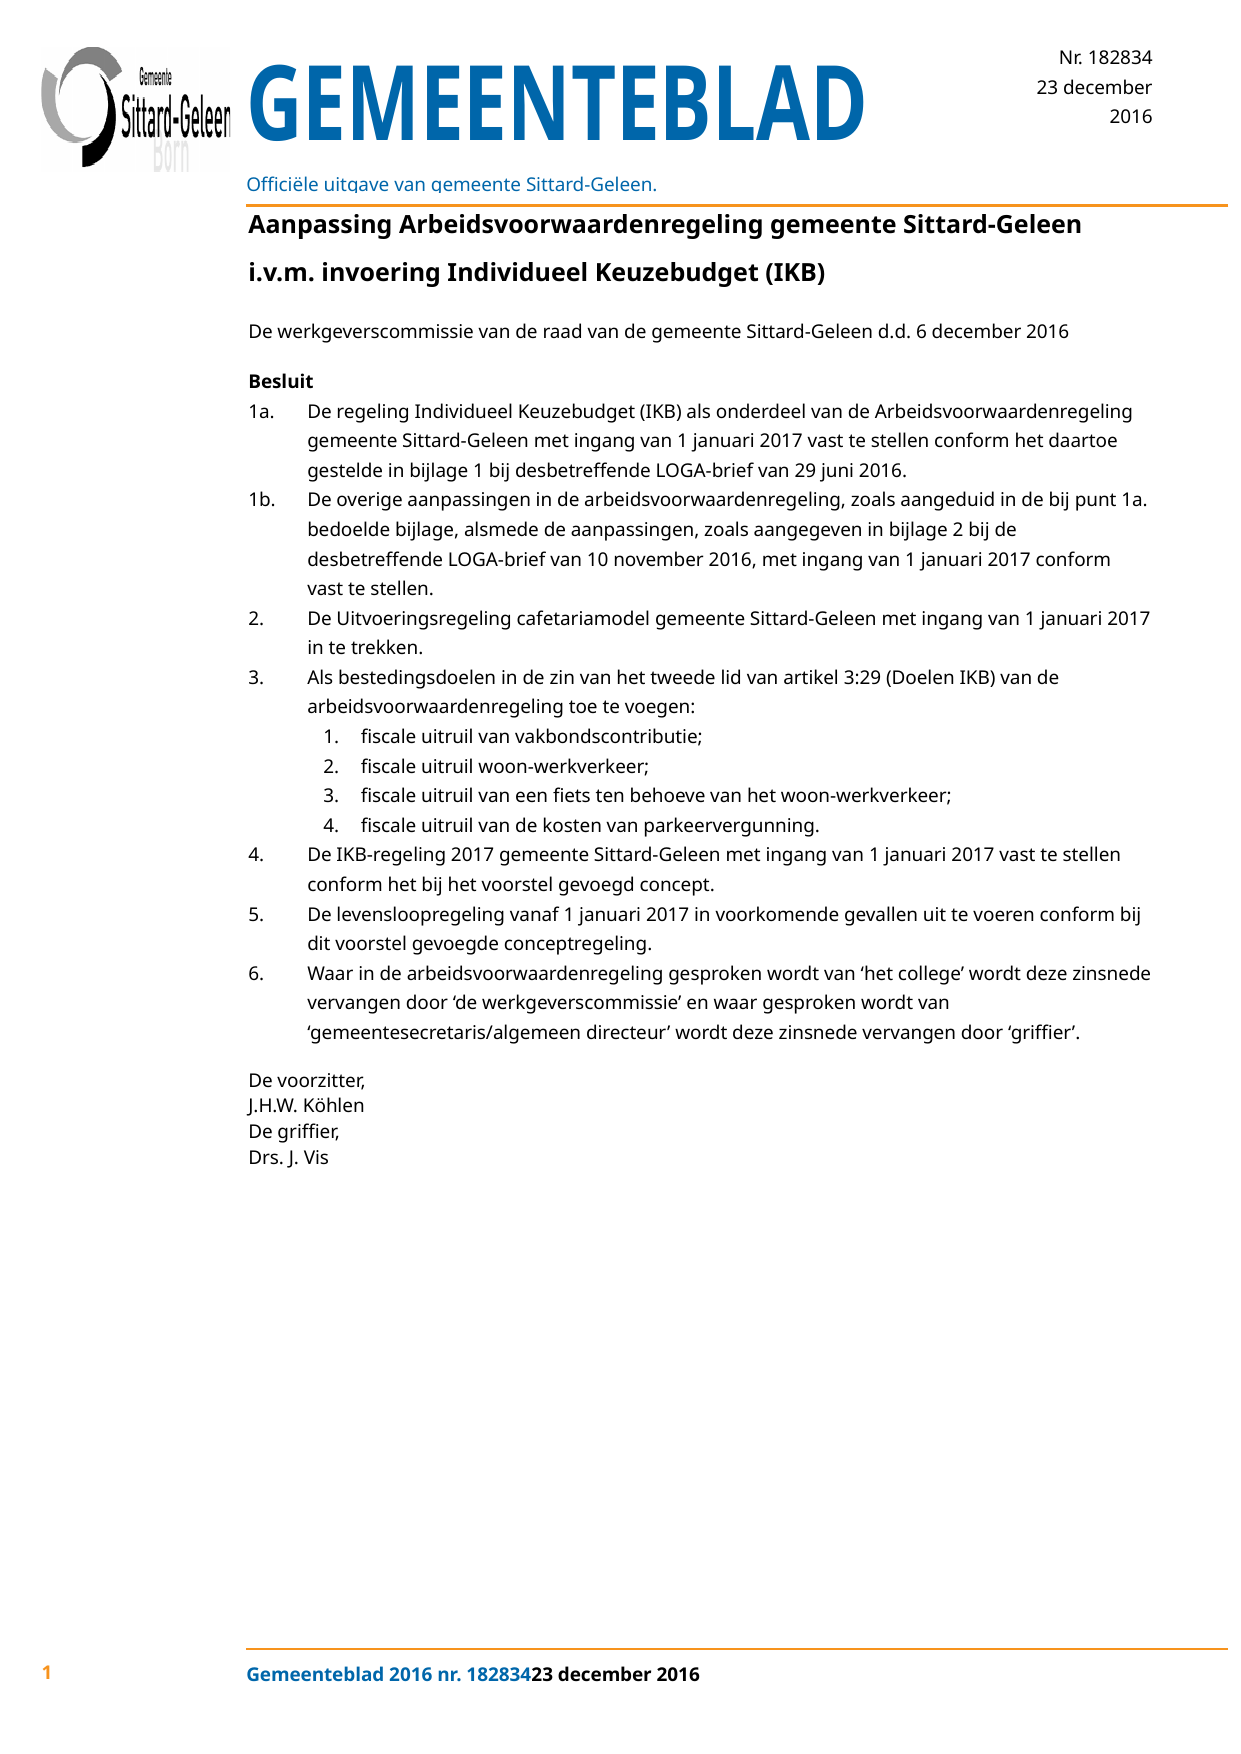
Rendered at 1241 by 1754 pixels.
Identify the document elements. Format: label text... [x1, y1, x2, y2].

list fiscale uitruil van vakbondscontributie; [323, 723, 1152, 749]
text Besluit [248, 368, 1152, 394]
list De regeling Individueel Keuzebudget (IKB) als onderdeel van de Arbeidsvoorwaardenregeling gemeente Sittard-Geleen met ingang van 1 januari 2017 vast te stellen conform het daartoe gestelde in bijlage 1 bij desbetreffende LOGA-brief van 29 juni 2016. [248, 398, 1152, 483]
list De IKB-regeling 2017 gemeente Sittard-Geleen met ingang van 1 januari 2017 vast te stellen conform het bij het voorstel gevoegd concept. [248, 842, 1152, 897]
list De Uitvoeringsregeling cafetariamodel gemeente Sittard-Geleen met ingang van 1 januari 2017 in te trekken. [248, 605, 1152, 660]
text Drs. J. Vis [248, 1144, 1152, 1170]
list Als bestedingsdoelen in de zin van het tweede lid van artikel 3:29 (Doelen IKB) van de arbeidsvoorwaardenregeling toe te voegen: [248, 664, 1152, 719]
list fiscale uitruil van de kosten van parkeervergunning. [323, 812, 1152, 838]
text Aanpassing Arbeidsvoorwaardenregeling gemeente Sittard-Geleen i.v.m. invoering Individueel Keuzebudget (IKB) [248, 207, 1152, 288]
text De voorzitter, [248, 1067, 1152, 1093]
list fiscale uitruil woon-werkverkeer; [323, 753, 1152, 778]
text J.H.W. Köhlen [248, 1093, 1152, 1118]
list De overige aanpassingen in de arbeidsvoorwaardenregeling, zoals aangeduid in de bij punt 1a. bedoelde bijlage, alsmede de aanpassingen, zoals aangegeven in bijlage 2 bij de desbetreffende LOGA-brief van 10 november 2016, met ingang van 1 januari 2017 conform vast te stellen. [248, 487, 1152, 601]
list De levensloopregeling vanaf 1 januari 2017 in voorkomende gevallen uit te voeren conform bij dit voorstel gevoegde conceptregeling. [248, 901, 1152, 956]
list fiscale uitruil van een fiets ten behoeve van het woon-werkverkeer; [323, 782, 1152, 808]
text De werkgeverscommissie van de raad van de gemeente Sittard-Geleen d.d. 6 december 2016 [248, 318, 1152, 344]
list Waar in de arbeidsvoorwaardenregeling gesproken wordt van ‘het college’ wordt deze zinsnede vervangen door ‘de werkgeverscommissie’ en waar gesproken wordt van ‘gemeentesecretaris/algemeen directeur’ wordt deze zinsnede vervangen door ‘griffier’. [248, 960, 1152, 1045]
text De griffier, [248, 1118, 1152, 1144]
picture [41, 47, 231, 172]
